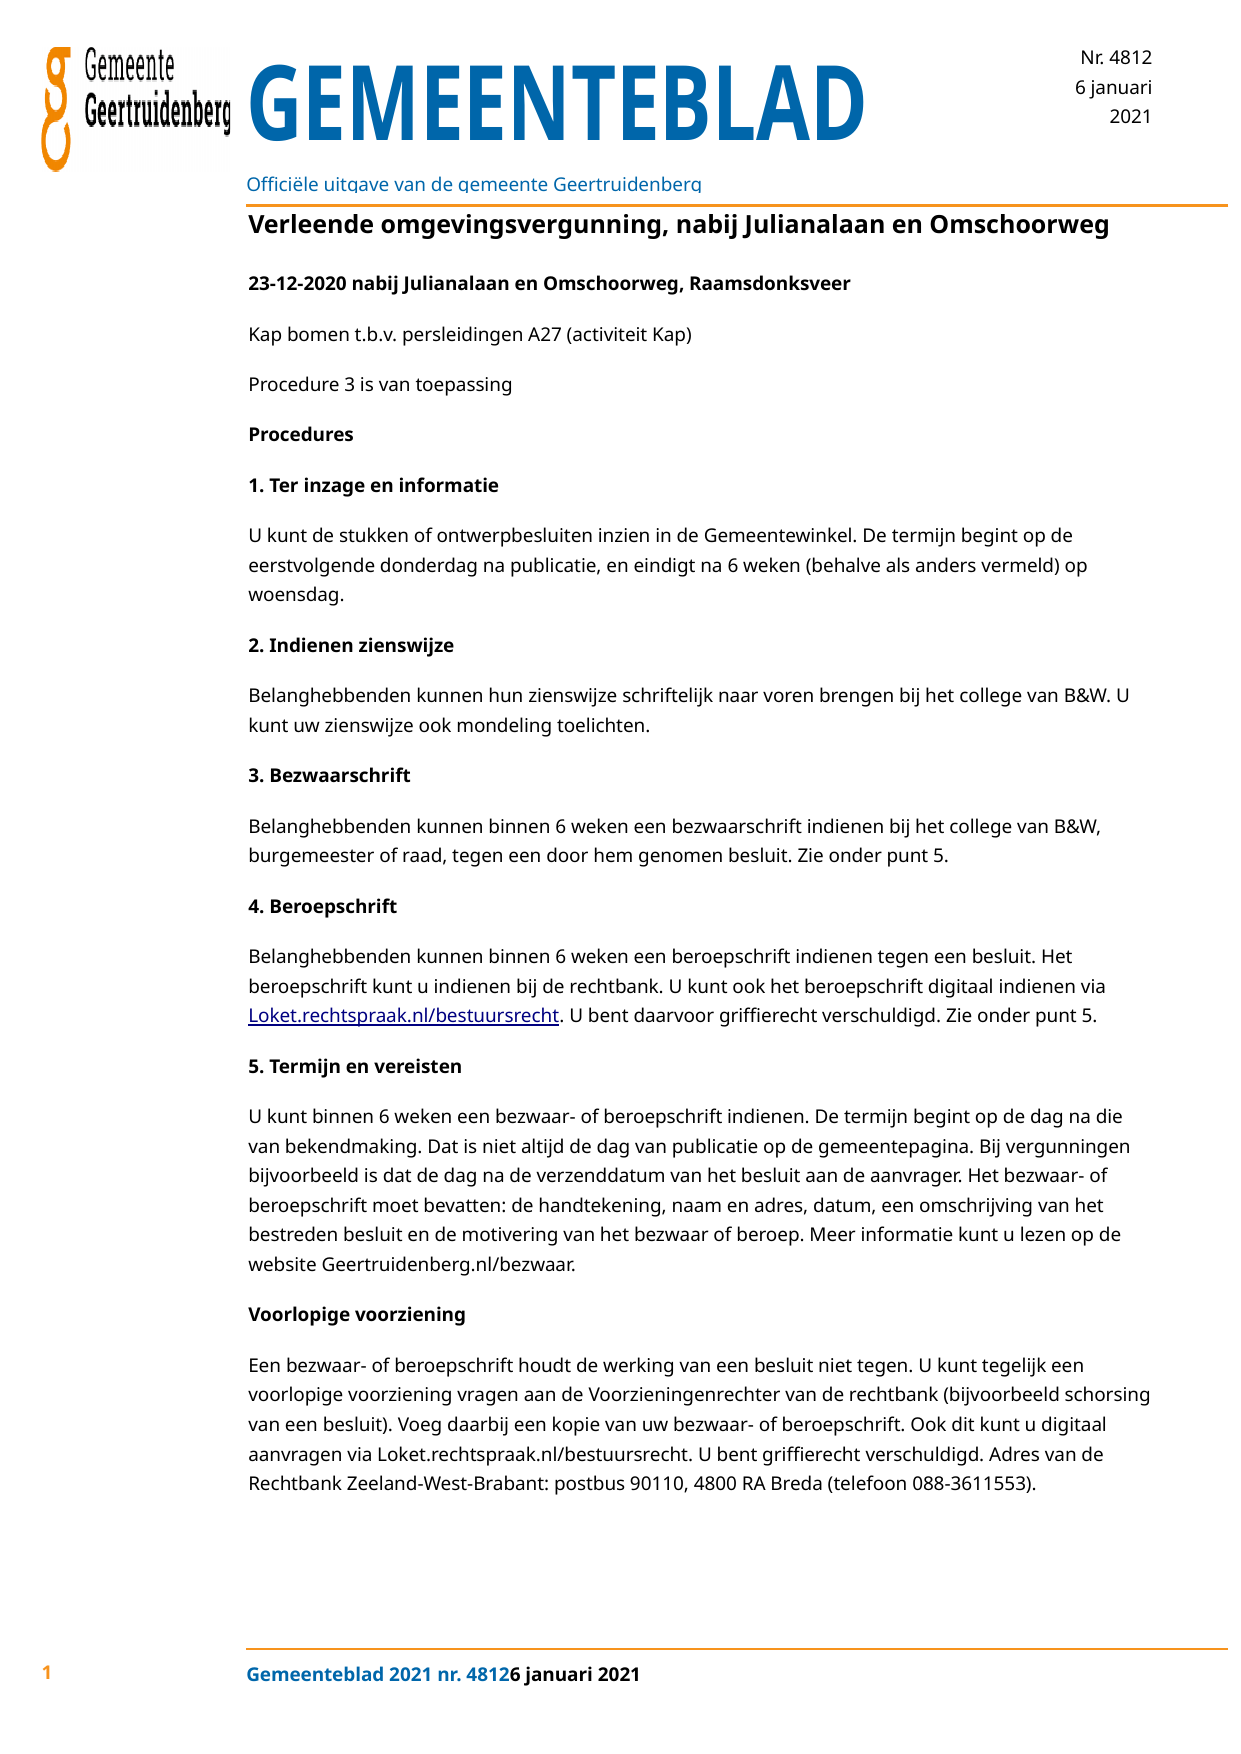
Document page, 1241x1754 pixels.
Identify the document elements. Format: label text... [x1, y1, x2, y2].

text Procedure 3 is van toepassing [248, 371, 1152, 397]
text 1. Ter inzage en informatie [248, 472, 1152, 498]
text 23-12-2020 nabij Julianalaan en Omschoorweg, Raamsdonksveer [248, 270, 1152, 296]
text Voorlopige voorziening [248, 1302, 1152, 1327]
text U kunt de stukken of ontwerpbesluiten inzien in de Gemeentewinkel. De termijn begint op de eerstvolgende donderdag na publicatie, en eindigt na 6 weken (behalve als anders vermeld) op woensdag. [248, 522, 1152, 607]
text Verleende omgevingsvergunning, nabij Julianalaan en Omschoorweg [248, 207, 1152, 241]
text 3. Bezwaarschrift [248, 762, 1152, 788]
text 2. Indienen zienswijze [248, 632, 1152, 658]
text Een bezwaar- of beroepschrift houdt de werking van een besluit niet tegen. U kunt tegelijk een voorlopige voorziening vragen aan de Voorzieningenrechter van de rechtbank (bijvoorbeeld schorsing van een besluit). Voeg daarbij een kopie van uw bezwaar- of beroepschrift. Ook dit kunt u digitaal aanvragen via Loket.rechtspraak.nl/bestuursrecht. U bent griffierecht verschuldigd. Adres van de Rechtbank Zeeland-West-Brabant: postbus 90110, 4800 RA Breda (telefoon 088-3611553). [248, 1352, 1152, 1496]
text 5. Termijn en vereisten [248, 1053, 1152, 1078]
text Belanghebbenden kunnen binnen 6 weken een beroepschrift indienen tegen een besluit. Het beroepschrift kunt u indienen bij de rechtbank. U kunt ook het beroepschrift digitaal indienen via Loket.rechtspraak.nl/bestuursrecht. U bent daarvoor griffierecht verschuldigd. Zie onder punt 5. [248, 943, 1152, 1028]
text 4. Beroepschrift [248, 893, 1152, 918]
text U kunt binnen 6 weken een bezwaar- of beroepschrift indienen. De termijn begint op de dag na die van bekendmaking. Dat is niet altijd de dag van publicatie op de gemeentepagina. Bij vergunningen bijvoorbeeld is dat de dag na de verzenddatum van het besluit aan de aanvrager. Het bezwaar- of beroepschrift moet bevatten: de handtekening, naam en adres, datum, een omschrijving van het bestreden besluit en de motivering van het bezwaar of beroep. Meer informatie kunt u lezen op de website Geertruidenberg.nl/bezwaar. [248, 1103, 1152, 1277]
text Belanghebbenden kunnen hun zienswijze schriftelijk naar voren brengen bij het college van B&W. U kunt uw zienswijze ook mondeling toelichten. [248, 682, 1152, 738]
text Belanghebbenden kunnen binnen 6 weken een bezwaarschrift indienen bij het college van B&W, burgemeester of raad, tegen een door hem genomen besluit. Zie onder punt 5. [248, 813, 1152, 868]
picture [41, 47, 231, 172]
text Kap bomen t.b.v. persleidingen A27 (activiteit Kap) [248, 321, 1152, 346]
text Procedures [248, 422, 1152, 447]
